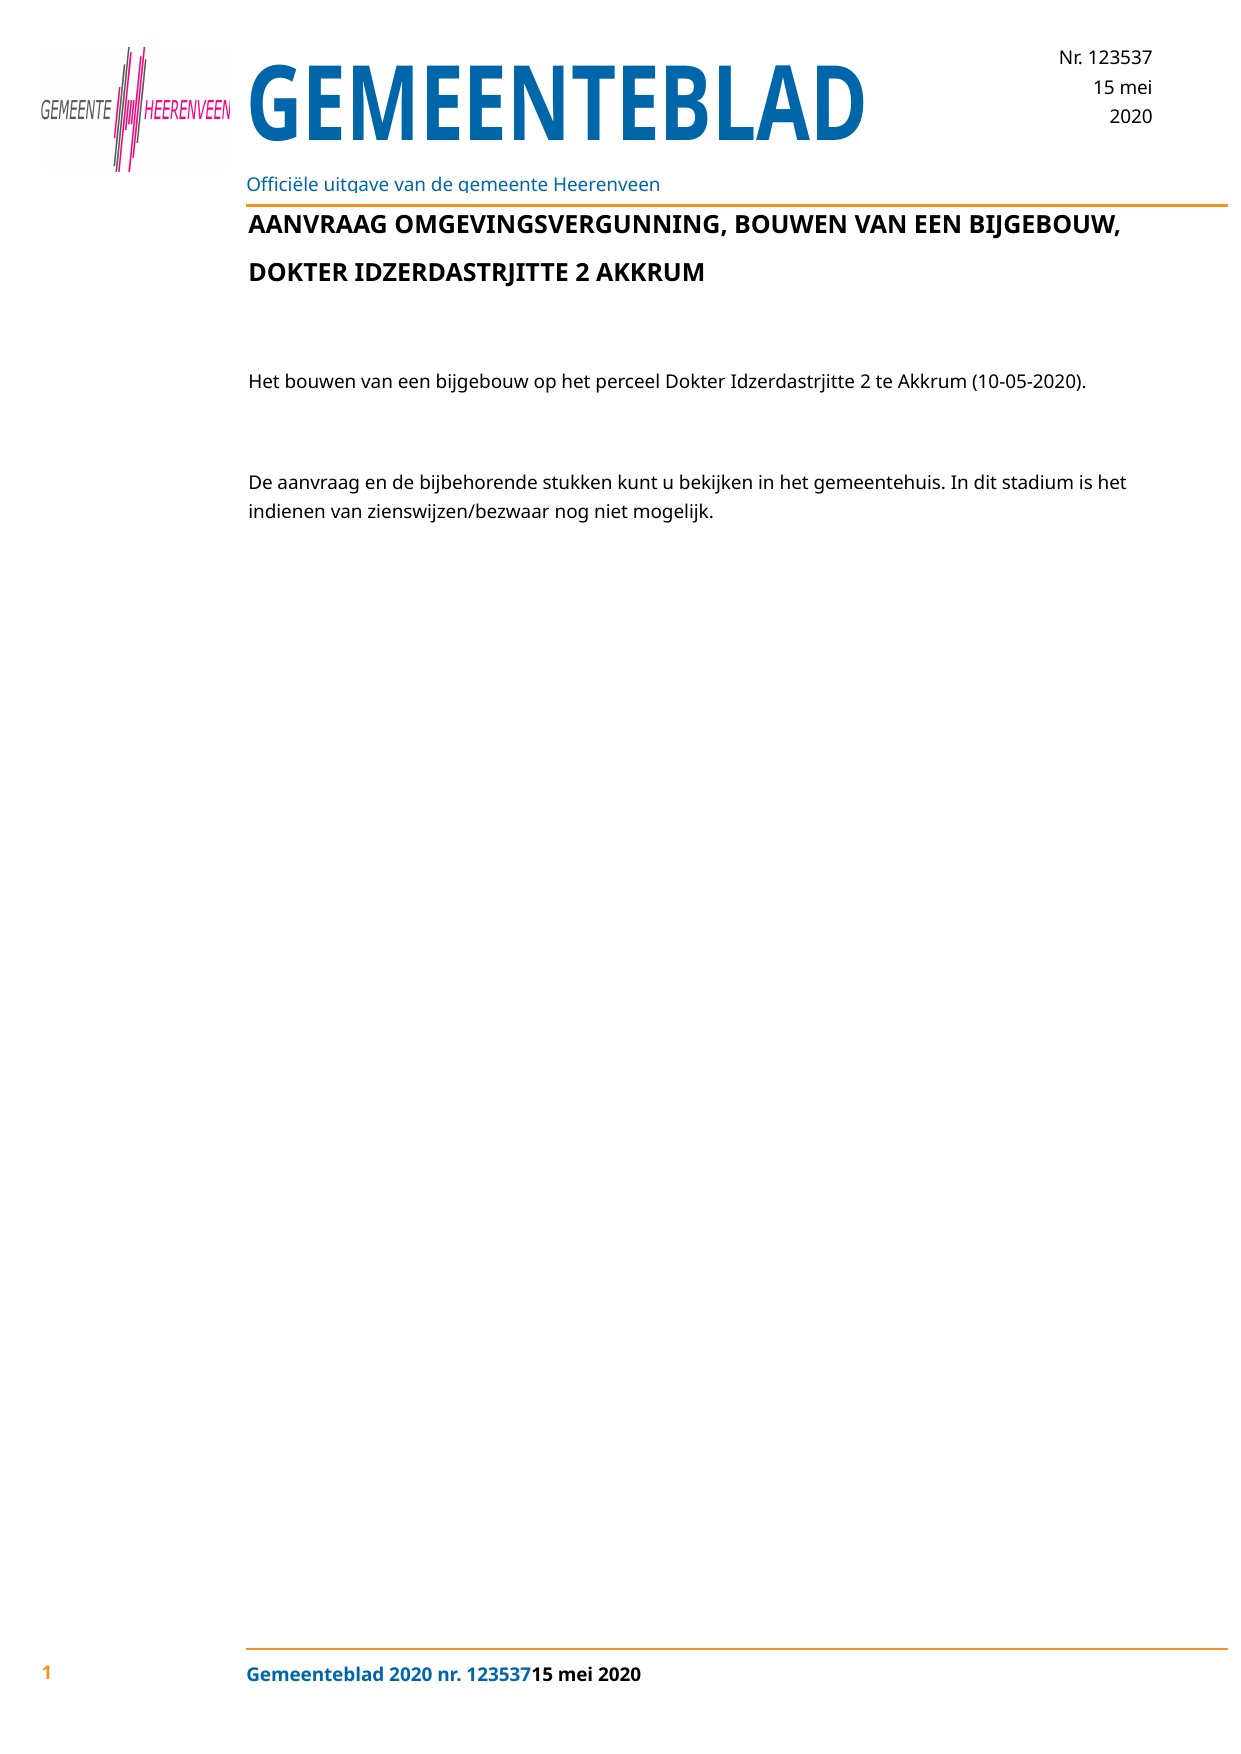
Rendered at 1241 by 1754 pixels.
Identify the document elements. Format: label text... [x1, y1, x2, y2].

text AANVRAAG OMGEVINGSVERGUNNING, BOUWEN VAN EEN BIJGEBOUW, DOKTER IDZERDASTRJITTE 2 AKKRUM [248, 207, 1152, 288]
picture [41, 47, 231, 172]
text Het bouwen van een bijgebouw op het perceel Dokter Idzerdastrjitte 2 te Akkrum (10-05-2020). [248, 368, 1152, 394]
text De aanvraag en de bijbehorende stukken kunt u bekijken in het gemeentehuis. In dit stadium is het indienen van zienswijzen/bezwaar nog niet mogelijk. [248, 469, 1152, 524]
